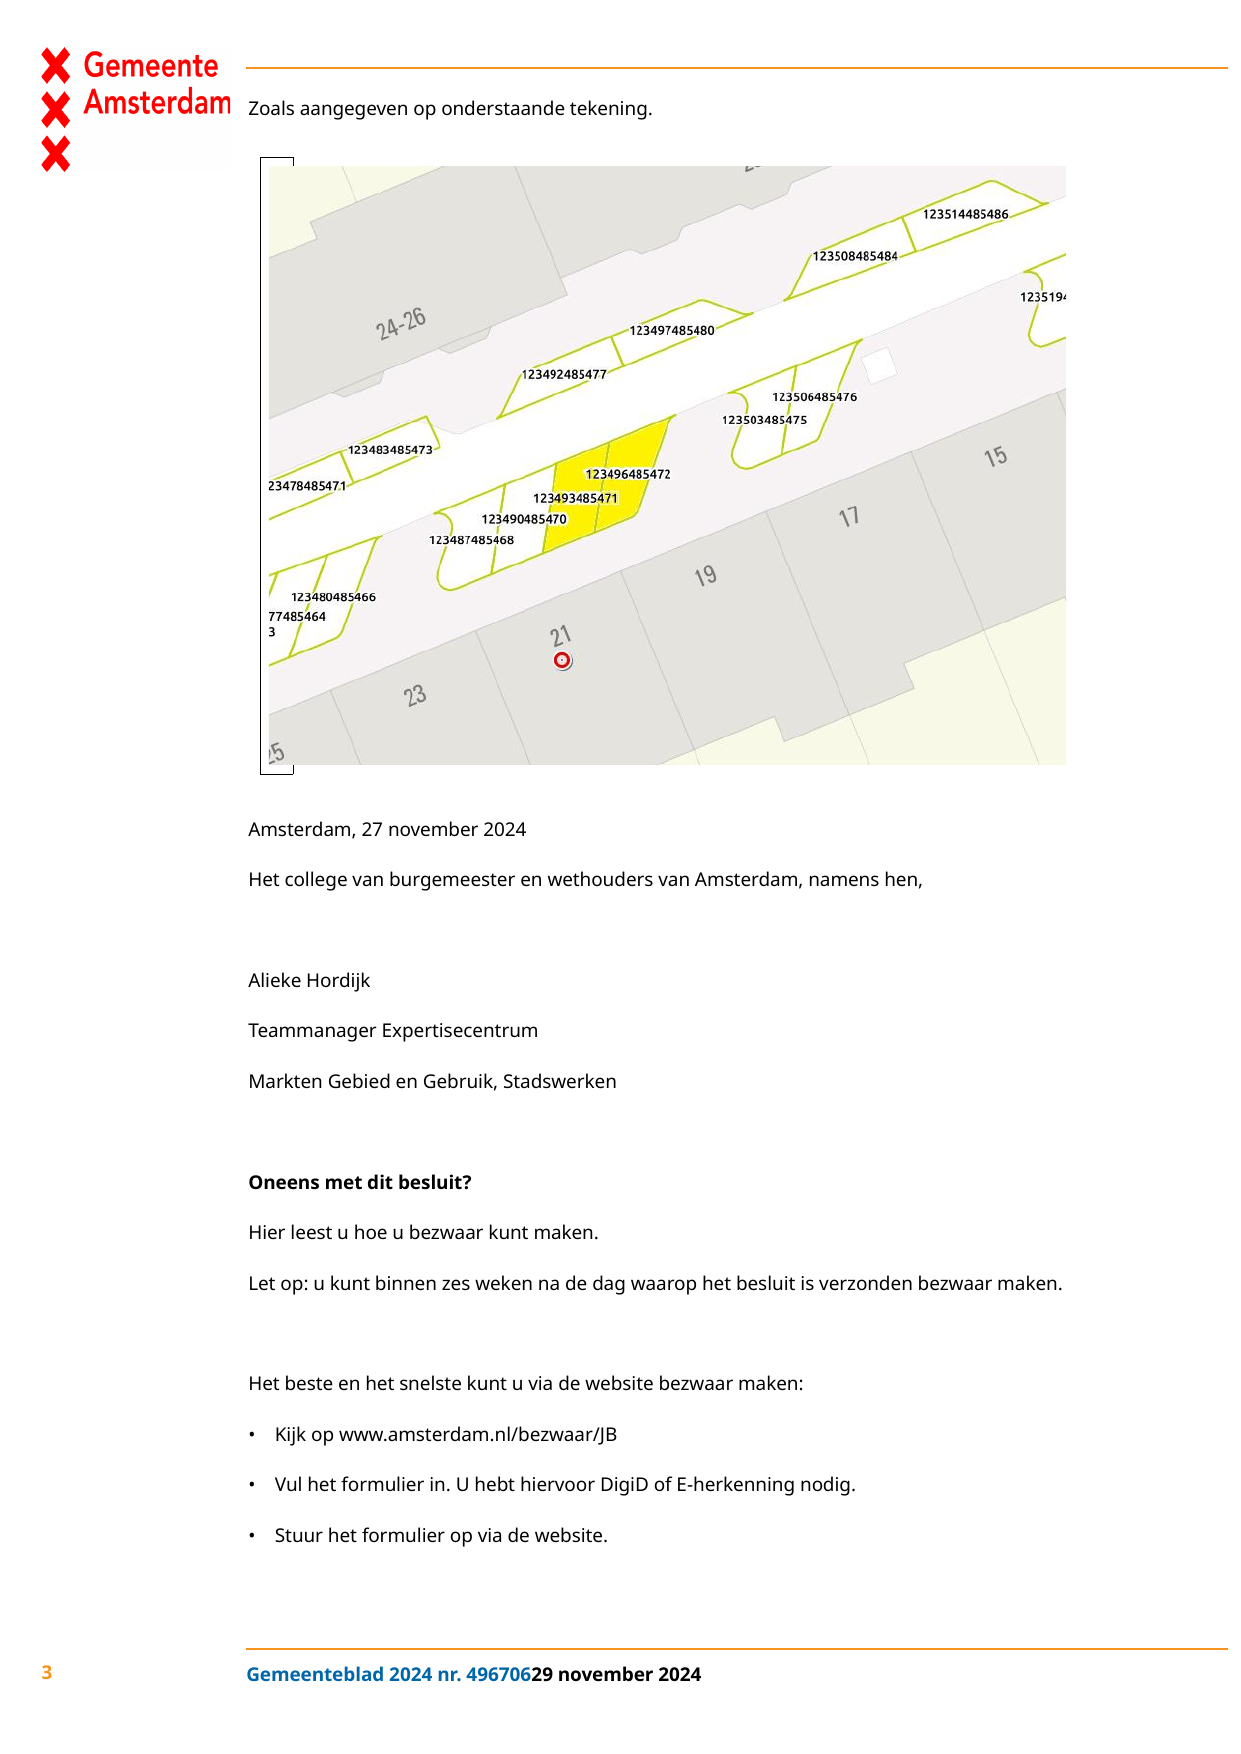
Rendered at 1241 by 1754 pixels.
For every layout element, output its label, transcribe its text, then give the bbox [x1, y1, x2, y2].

text Markten Gebied en Gebruik, Stadswerken [248, 1068, 1152, 1094]
text Het college van burgemeester en wethouders van Amsterdam, namens hen, [248, 866, 1152, 892]
text Oneens met dit besluit? [248, 1169, 1152, 1195]
text • Kijk op www.amsterdam.nl/bezwaar/JB [248, 1421, 1152, 1447]
text Hier leest u hoe u bezwaar kunt maken. [248, 1219, 1152, 1245]
picture [268, 166, 1067, 765]
text Alieke Hordijk [248, 967, 1152, 993]
text • Stuur het formulier op via de website. [248, 1522, 1152, 1548]
text Zoals aangegeven op onderstaande tekening. [248, 95, 1152, 121]
text • Vul het formulier in. U hebt hiervoor DigiD of E-herkenning nodig. [248, 1471, 1152, 1497]
text Amsterdam, 27 november 2024 [248, 816, 1152, 842]
text Teammanager Expertisecentrum [248, 1018, 1152, 1043]
picture [41, 47, 231, 172]
text Let op: u kunt binnen zes weken na de dag waarop het besluit is verzonden bezwaar maken. [248, 1270, 1152, 1296]
text Het beste en het snelste kunt u via de website bezwaar maken: [248, 1371, 1152, 1396]
